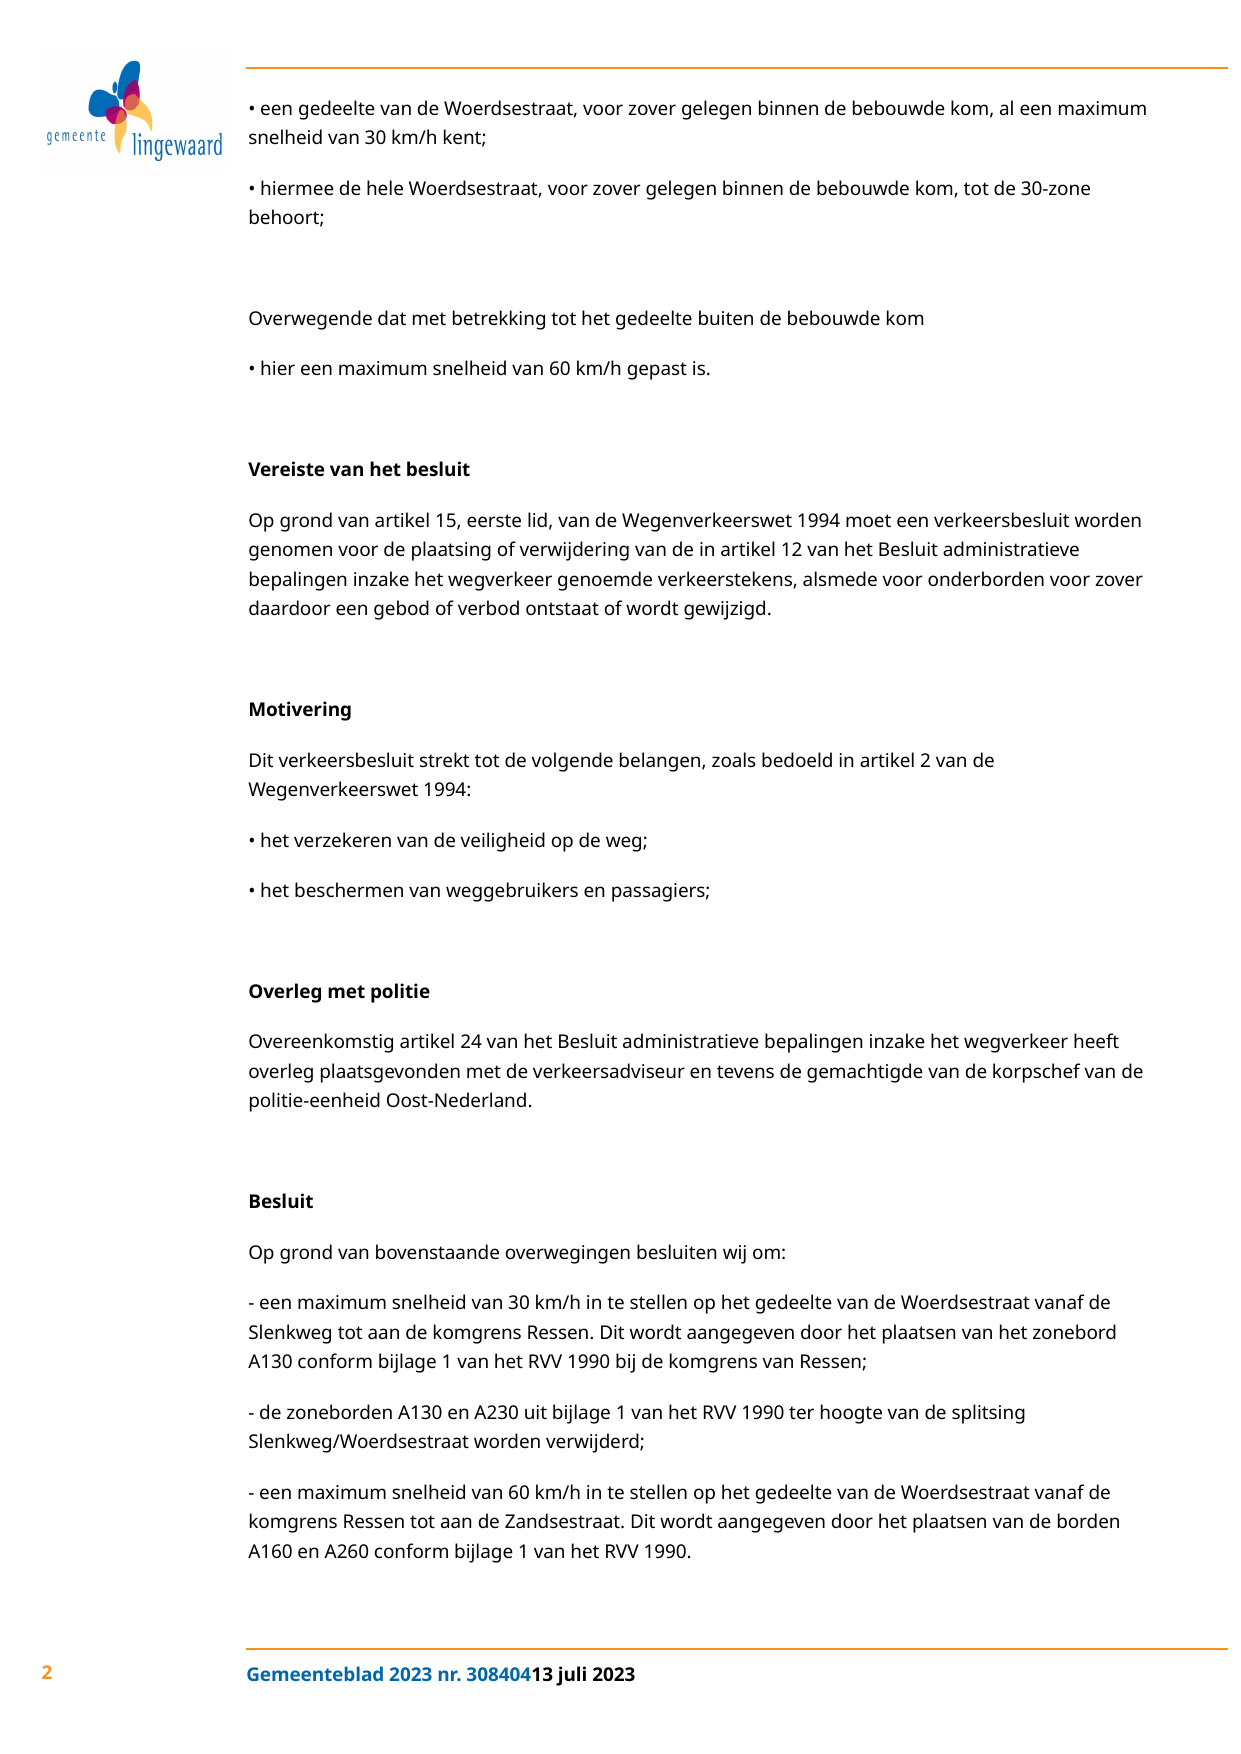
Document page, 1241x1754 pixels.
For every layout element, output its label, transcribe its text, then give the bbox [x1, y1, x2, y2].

text Op grond van artikel 15, eerste lid, van de Wegenverkeerswet 1994 moet een verkeersbesluit worden genomen voor de plaatsing of verwijdering van de in artikel 12 van het Besluit administratieve bepalingen inzake het wegverkeer genoemde verkeerstekens, alsmede voor onderborden voor zover daardoor een gebod of verbod ontstaat of wordt gewijzigd. [248, 507, 1152, 621]
picture [41, 47, 231, 172]
text Vereiste van het besluit [248, 456, 1152, 482]
text Overeenkomstig artikel 24 van het Besluit administratieve bepalingen inzake het wegverkeer heeft overleg plaatsgevonden met de verkeersadviseur en tevens de gemachtigde van de korpschef van de politie-eenheid Oost-Nederland. [248, 1028, 1152, 1113]
text - een maximum snelheid van 60 km/h in te stellen op het gedeelte van de Woerdsestraat vanaf de komgrens Ressen tot aan de Zandsestraat. Dit wordt aangegeven door het plaatsen van de borden A160 en A260 conform bijlage 1 van het RVV 1990. [248, 1479, 1152, 1564]
text • hier een maximum snelheid van 60 km/h gepast is. [248, 356, 1152, 381]
text Overwegende dat met betrekking tot het gedeelte buiten de bebouwde kom [248, 305, 1152, 331]
text • hiermee de hele Woerdsestraat, voor zover gelegen binnen de bebouwde kom, tot de 30-zone behoort; [248, 175, 1152, 230]
text Op grond van bovenstaande overwegingen besluiten wij om: [248, 1239, 1152, 1265]
text Overleg met politie [248, 978, 1152, 1004]
text • het verzekeren van de veiligheid op de weg; [248, 827, 1152, 853]
text - een maximum snelheid van 30 km/h in te stellen op het gedeelte van de Woerdsestraat vanaf de Slenkweg tot aan de komgrens Ressen. Dit wordt aangegeven door het plaatsen van het zonebord A130 conform bijlage 1 van het RVV 1990 bij de komgrens van Ressen; [248, 1289, 1152, 1374]
text Motivering [248, 696, 1152, 722]
text • een gedeelte van de Woerdsestraat, voor zover gelegen binnen de bebouwde kom, al een maximum snelheid van 30 km/h kent; [248, 95, 1152, 150]
text • het beschermen van weggebruikers en passagiers; [248, 877, 1152, 903]
text - de zoneborden A130 en A230 uit bijlage 1 van het RVV 1990 ter hoogte van de splitsing Slenkweg/Woerdsestraat worden verwijderd; [248, 1399, 1152, 1454]
text Besluit [248, 1188, 1152, 1214]
text Dit verkeersbesluit strekt tot de volgende belangen, zoals bedoeld in artikel 2 van de Wegenverkeerswet 1994: [248, 747, 1152, 802]
